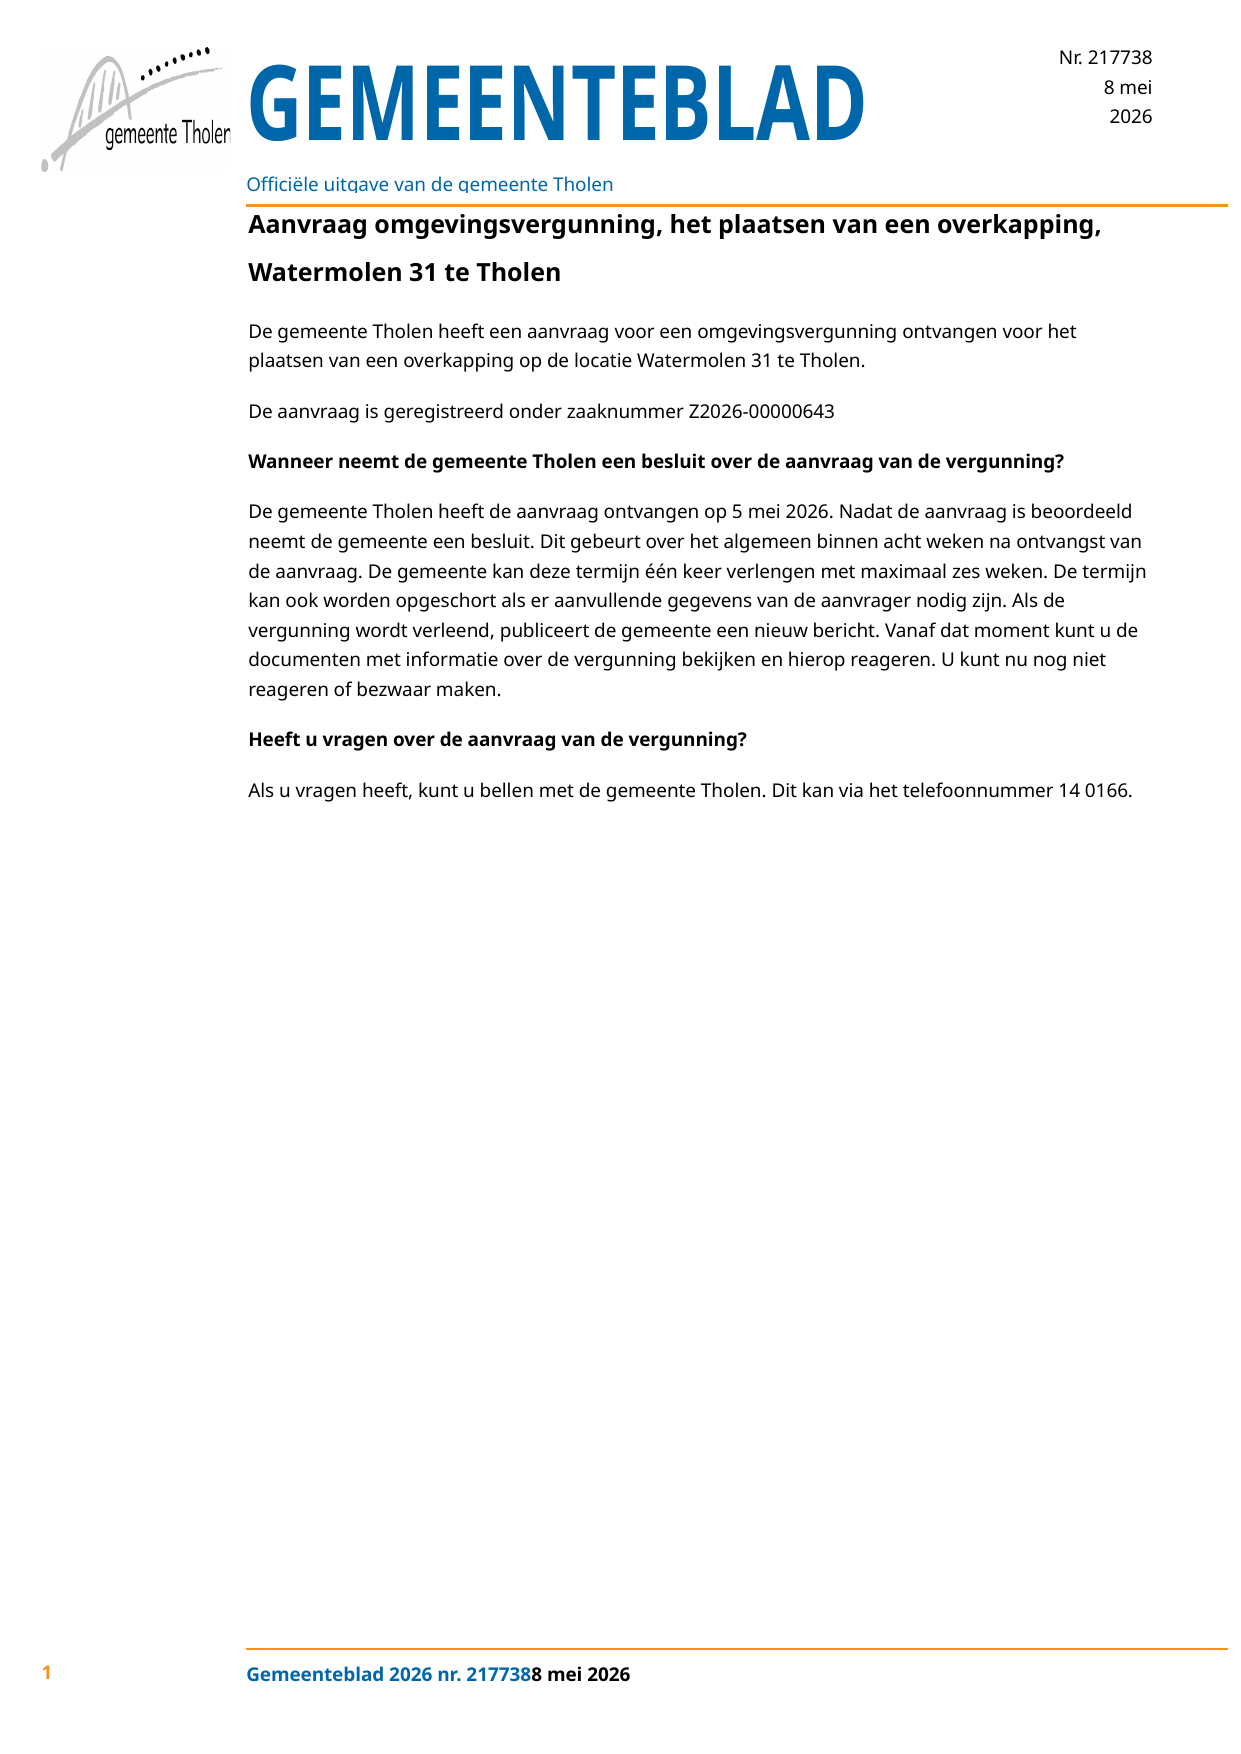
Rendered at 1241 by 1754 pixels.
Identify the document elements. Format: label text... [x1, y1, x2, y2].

text Heeft u vragen over de aanvraag van de vergunning? [248, 727, 1152, 752]
text De aanvraag is geregistreerd onder zaaknummer Z2026-00000643 [248, 398, 1152, 424]
picture [41, 47, 231, 172]
text Wanneer neemt de gemeente Tholen een besluit over de aanvraag van de vergunning? [248, 448, 1152, 474]
text Als u vragen heeft, kunt u bellen met de gemeente Tholen. Dit kan via het telefoonnummer 14 0166. [248, 777, 1152, 803]
text De gemeente Tholen heeft een aanvraag voor een omgevingsvergunning ontvangen voor het plaatsen van een overkapping op de locatie Watermolen 31 te Tholen. [248, 318, 1152, 373]
text De gemeente Tholen heeft de aanvraag ontvangen op 5 mei 2026. Nadat de aanvraag is beoordeeld neemt de gemeente een besluit. Dit gebeurt over het algemeen binnen acht weken na ontvangst van de aanvraag. De gemeente kan deze termijn één keer verlengen met maximaal zes weken. De termijn kan ook worden opgeschort als er aanvullende gegevens van de aanvrager nodig zijn. Als de vergunning wordt verleend, publiceert de gemeente een nieuw bericht. Vanaf dat moment kunt u de documenten met informatie over de vergunning bekijken en hierop reageren. U kunt nu nog niet reageren of bezwaar maken. [248, 499, 1152, 702]
text Aanvraag omgevingsvergunning, het plaatsen van een overkapping, Watermolen 31 te Tholen [248, 207, 1152, 288]
